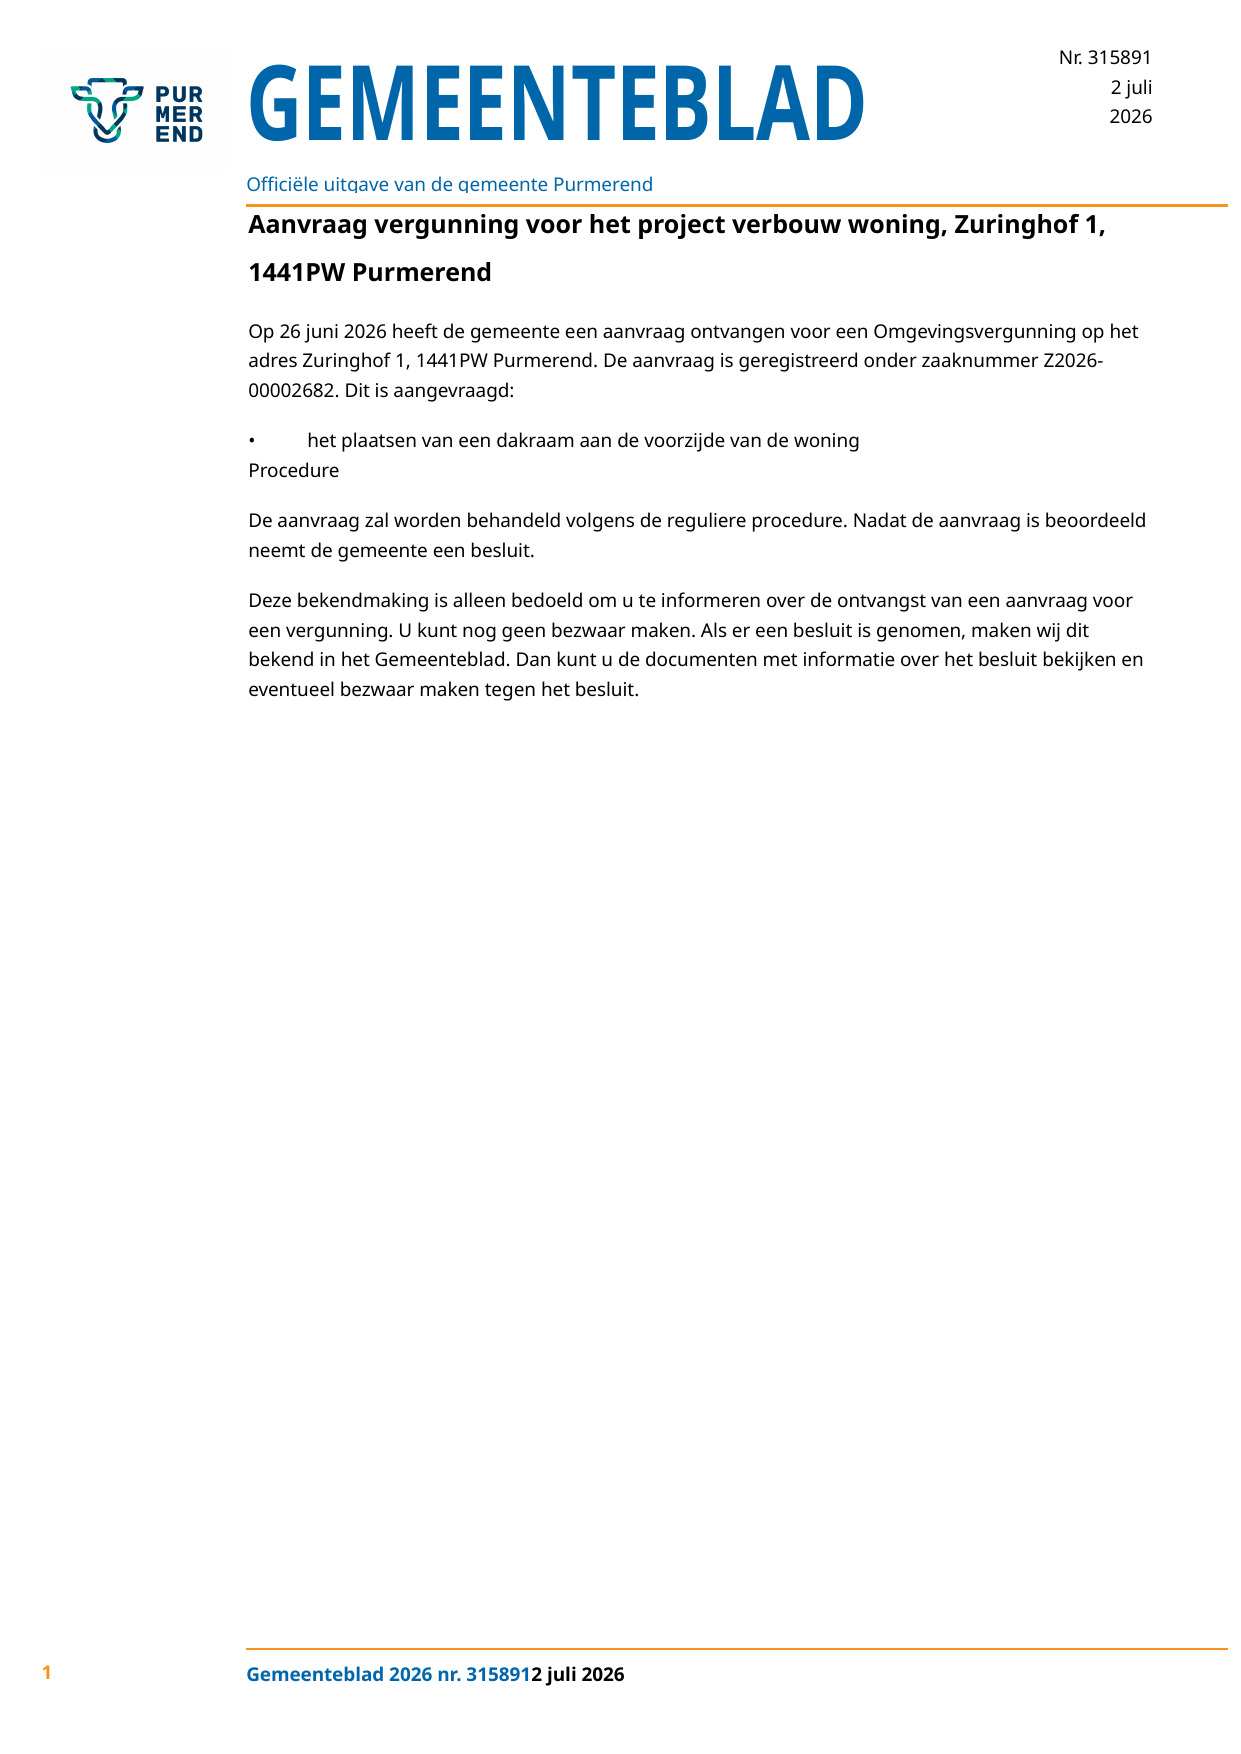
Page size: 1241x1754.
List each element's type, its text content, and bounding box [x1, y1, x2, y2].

text Aanvraag vergunning voor het project verbouw woning, Zuringhof 1, 1441PW Purmerend [248, 207, 1152, 288]
list het plaatsen van een dakraam aan de voorzijde van de woning [248, 427, 1152, 453]
picture [41, 47, 231, 172]
text Procedure [248, 457, 1152, 483]
text Deze bekendmaking is alleen bedoeld om u te informeren over de ontvangst van een aanvraag voor een vergunning. U kunt nog geen bezwaar maken. Als er een besluit is genomen, maken wij dit bekend in het Gemeenteblad. Dan kunt u de documenten met informatie over het besluit bekijken en eventueel bezwaar maken tegen het besluit. [248, 587, 1152, 702]
text Op 26 juni 2026 heeft de gemeente een aanvraag ontvangen voor een Omgevingsvergunning op het adres Zuringhof 1, 1441PW Purmerend. De aanvraag is geregistreerd onder zaaknummer Z2026-00002682. Dit is aangevraagd: [248, 318, 1152, 403]
text De aanvraag zal worden behandeld volgens de reguliere procedure. Nadat de aanvraag is beoordeeld neemt de gemeente een besluit. [248, 507, 1152, 563]
